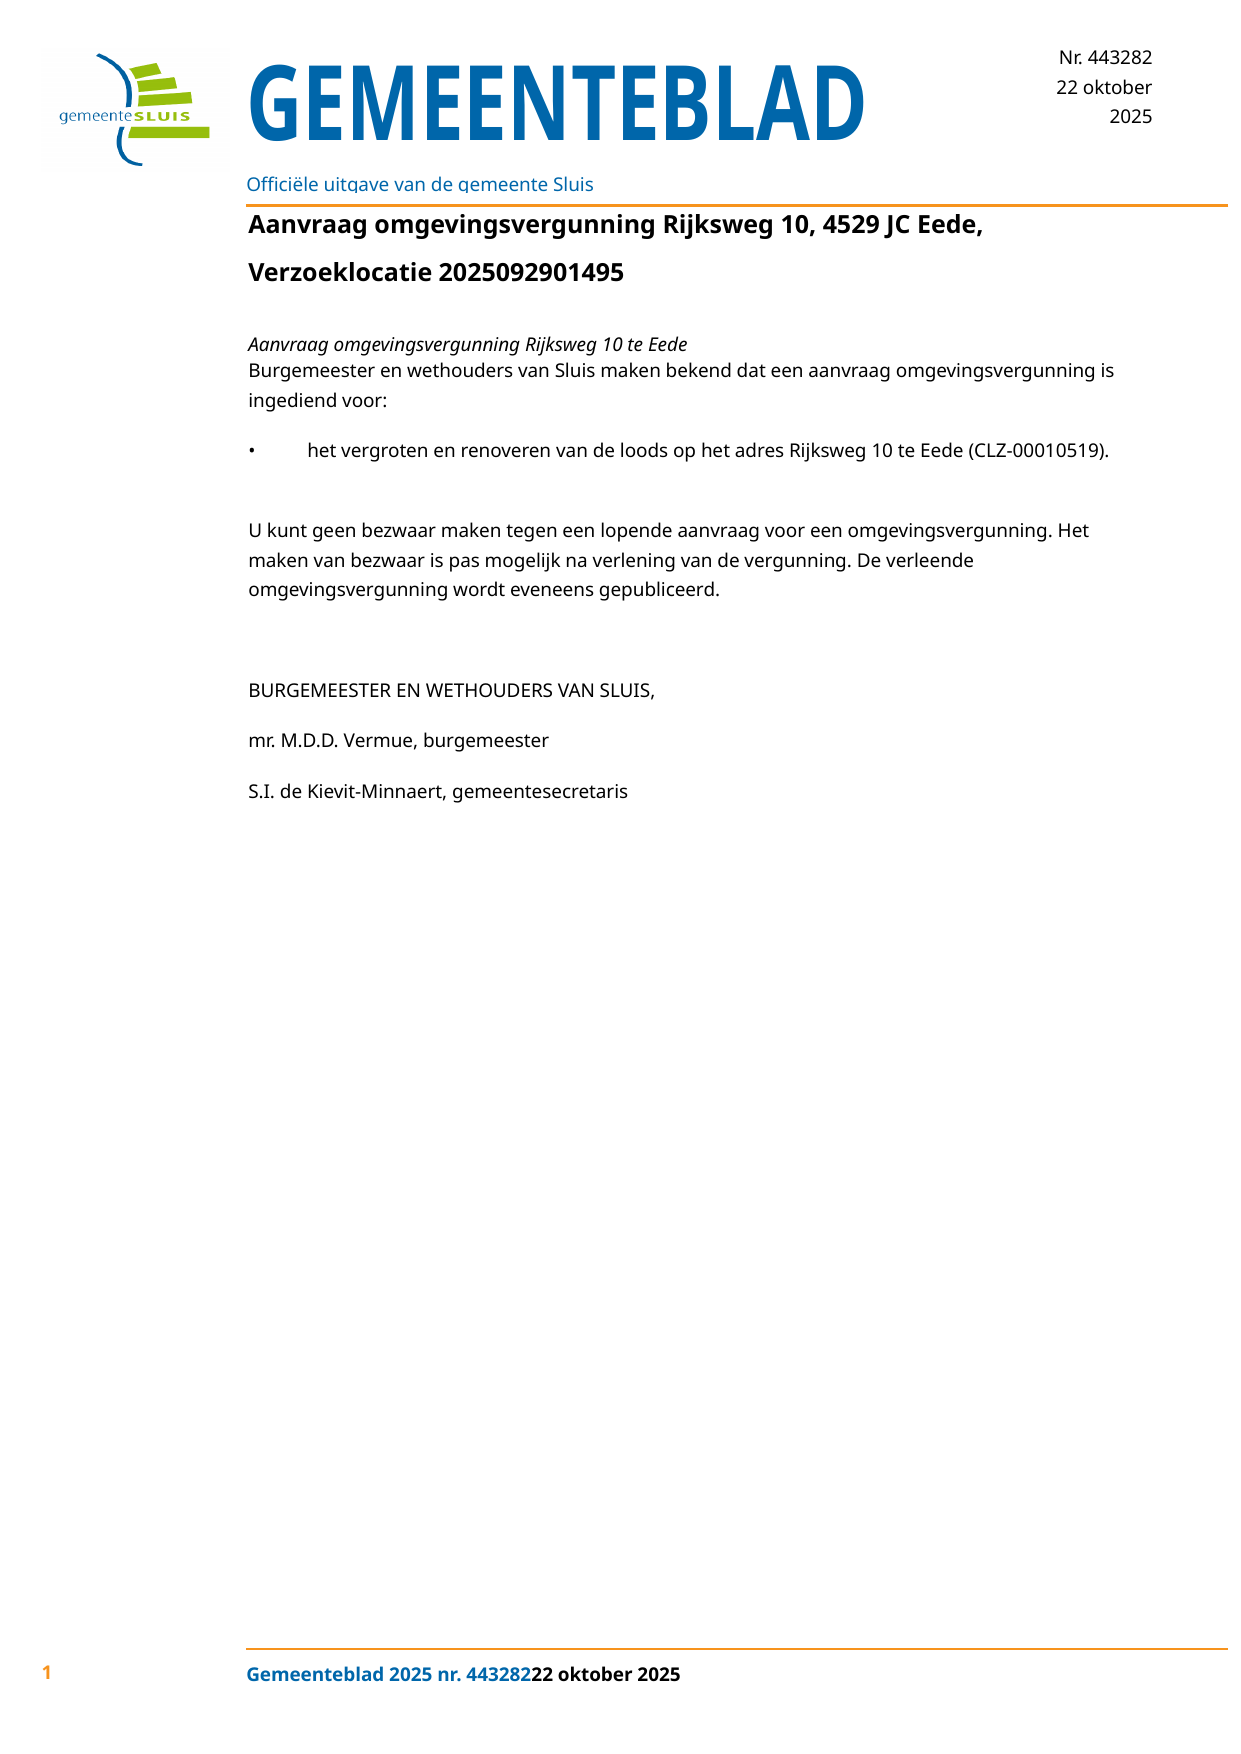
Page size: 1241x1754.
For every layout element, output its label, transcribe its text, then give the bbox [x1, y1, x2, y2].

text U kunt geen bezwaar maken tegen een lopende aanvraag voor een omgevingsvergunning. Het maken van bezwaar is pas mogelijk na verlening van de vergunning. De verleende omgevingsvergunning wordt eveneens gepubliceerd. [248, 517, 1152, 602]
list het vergroten en renoveren van de loods op het adres Rijksweg 10 te Eede (CLZ-00010519). [248, 437, 1152, 463]
text Burgemeester en wethouders van Sluis maken bekend dat een aanvraag omgevingsvergunning is ingediend voor: [248, 357, 1152, 412]
text BURGEMEESTER EN WETHOUDERS VAN SLUIS, [248, 677, 1152, 703]
picture [41, 47, 231, 172]
text mr. M.D.D. Vermue, burgemeester [248, 728, 1152, 753]
text Aanvraag omgevingsvergunning Rijksweg 10, 4529 JC Eede, Verzoeklocatie 2025092901495 [248, 207, 1152, 288]
text S.I. de Kievit-Minnaert, gemeentesecretaris [248, 778, 1152, 804]
text Aanvraag omgevingsvergunning Rijksweg 10 te Eede [248, 331, 1152, 357]
